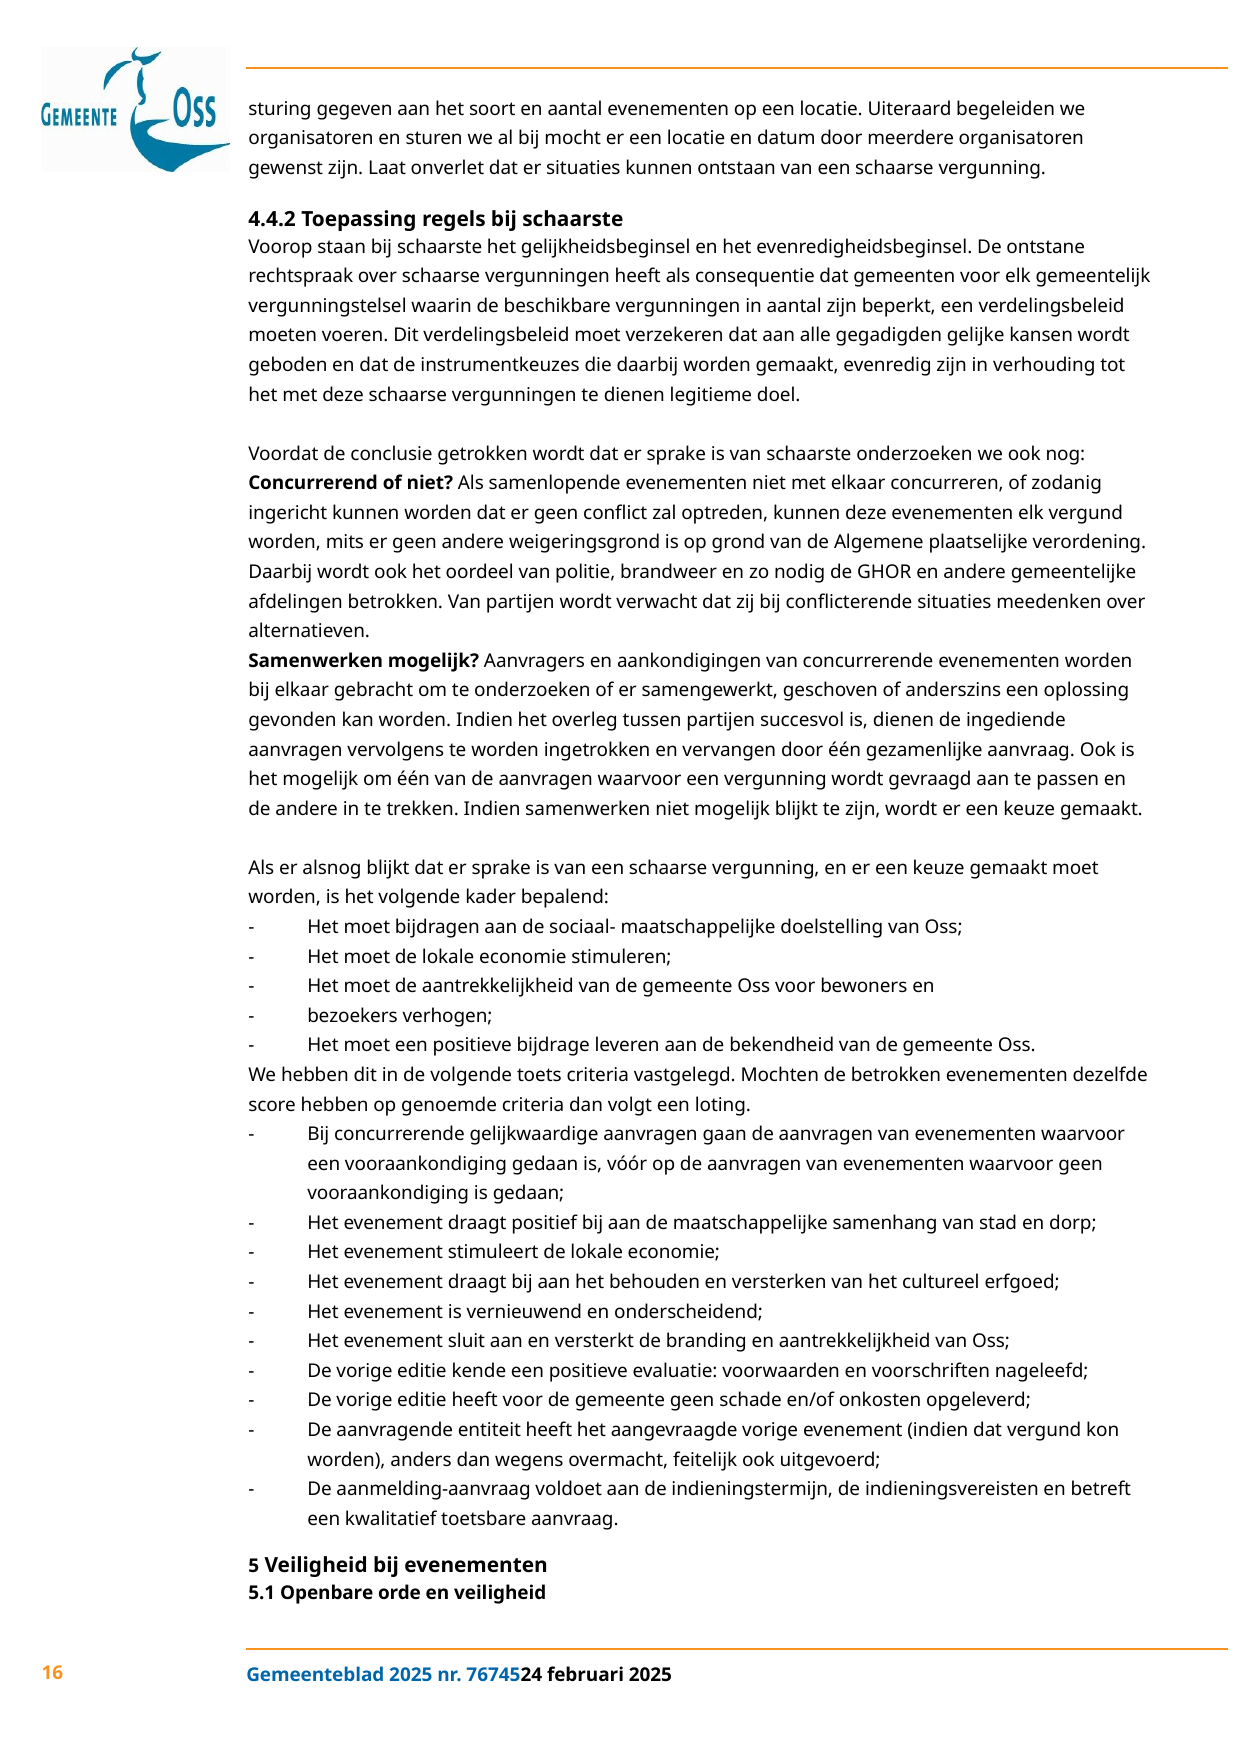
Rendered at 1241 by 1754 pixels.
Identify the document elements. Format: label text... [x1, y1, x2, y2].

text 5 Veiligheid bij evenementen [248, 1551, 1152, 1579]
picture [41, 47, 231, 172]
list Het evenement stimuleert de lokale economie; [248, 1239, 1152, 1264]
list De vorige editie heeft voor de gemeente geen schade en/of onkosten opgeleverd; [248, 1387, 1152, 1412]
list De aanmelding-aanvraag voldoet aan de indieningstermijn, de indieningsvereisten en betreft een kwalitatief toetsbare aanvraag. [248, 1475, 1152, 1531]
list Het evenement draagt positief bij aan de maatschappelijke samenhang van stad en dorp; [248, 1209, 1152, 1235]
text Voordat de conclusie getrokken wordt dat er sprake is van schaarste onderzoeken we ook nog: [248, 440, 1152, 466]
text 5.1 Openbare orde en veiligheid [248, 1579, 1152, 1605]
list Bij concurrerende gelijkwaardige aanvragen gaan de aanvragen van evenementen waarvoor een vooraankondiging gedaan is, vóór op de aanvragen van evenementen waarvoor geen vooraankondiging is gedaan; [248, 1120, 1152, 1205]
list De vorige editie kende een positieve evaluatie: voorwaarden en voorschriften nageleefd; [248, 1357, 1152, 1383]
list Het moet bijdragen aan de sociaal- maatschappelijke doelstelling van Oss; [248, 913, 1152, 939]
text Als er alsnog blijkt dat er sprake is van een schaarse vergunning, en er een keuze gemaakt moet worden, is het volgende kader bepalend: [248, 854, 1152, 909]
list De aanvragende entiteit heeft het aangevraagde vorige evenement (indien dat vergund kon worden), anders dan wegens overmacht, feitelijk ook uitgevoerd; [248, 1416, 1152, 1471]
text 4.4.2 Toepassing regels bij schaarste [248, 204, 1152, 233]
list Het moet de aantrekkelijkheid van de gemeente Oss voor bewoners en [248, 972, 1152, 998]
list Het evenement sluit aan en versterkt de branding en aantrekkelijkheid van Oss; [248, 1327, 1152, 1353]
list Het moet de lokale economie stimuleren; [248, 943, 1152, 968]
text Voorop staan bij schaarste het gelijkheidsbeginsel en het evenredigheidsbeginsel. De ontstane rechtspraak over schaarse vergunningen heeft als consequentie dat gemeenten voor elk gemeentelijk vergunningstelsel waarin de beschikbare vergunningen in aantal zijn beperkt, een verdelingsbeleid moeten voeren. Dit verdelingsbeleid moet verzekeren dat aan alle gegadigden gelijke kansen wordt geboden en dat de instrumentkeuzes die daarbij worden gemaakt, evenredig zijn in verhouding tot het met deze schaarse vergunningen te dienen legitieme doel. [248, 233, 1152, 406]
list Het moet een positieve bijdrage leveren aan de bekendheid van de gemeente Oss. [248, 1032, 1152, 1057]
list Het evenement is vernieuwend en onderscheidend; [248, 1298, 1152, 1323]
list Het evenement draagt bij aan het behouden en versterken van het cultureel erfgoed; [248, 1268, 1152, 1294]
text Concurrerend of niet? Als samenlopende evenementen niet met elkaar concurreren, of zodanig ingericht kunnen worden dat er geen conflict zal optreden, kunnen deze evenementen elk vergund worden, mits er geen andere weigeringsgrond is op grond van de Algemene plaatselijke verordening. Daarbij wordt ook het oordeel van politie, brandweer en zo nodig de GHOR en andere gemeentelijke afdelingen betrokken. Van partijen wordt verwacht dat zij bij conflicterende situaties meedenken over alternatieven. [248, 469, 1152, 643]
text Samenwerken mogelijk? Aanvragers en aankondigingen van concurrerende evenementen worden bij elkaar gebracht om te onderzoeken of er samengewerkt, geschoven of anderszins een oplossing gevonden kan worden. Indien het overleg tussen partijen succesvol is, dienen de ingediende aanvragen vervolgens te worden ingetrokken en vervangen door één gezamenlijke aanvraag. Ook is het mogelijk om één van de aanvragen waarvoor een vergunning wordt gevraagd aan te passen en de andere in te trekken. Indien samenwerken niet mogelijk blijkt te zijn, wordt er een keuze gemaakt. [248, 647, 1152, 821]
list bezoekers verhogen; [248, 1002, 1152, 1028]
text We hebben dit in de volgende toets criteria vastgelegd. Mochten de betrokken evenementen dezelfde score hebben op genoemde criteria dan volgt een loting. [248, 1061, 1152, 1116]
text sturing gegeven aan het soort en aantal evenementen op een locatie. Uiteraard begeleiden we organisatoren en sturen we al bij mocht er een locatie en datum door meerdere organisatoren gewenst zijn. Laat onverlet dat er situaties kunnen ontstaan van een schaarse vergunning. [248, 95, 1152, 180]
